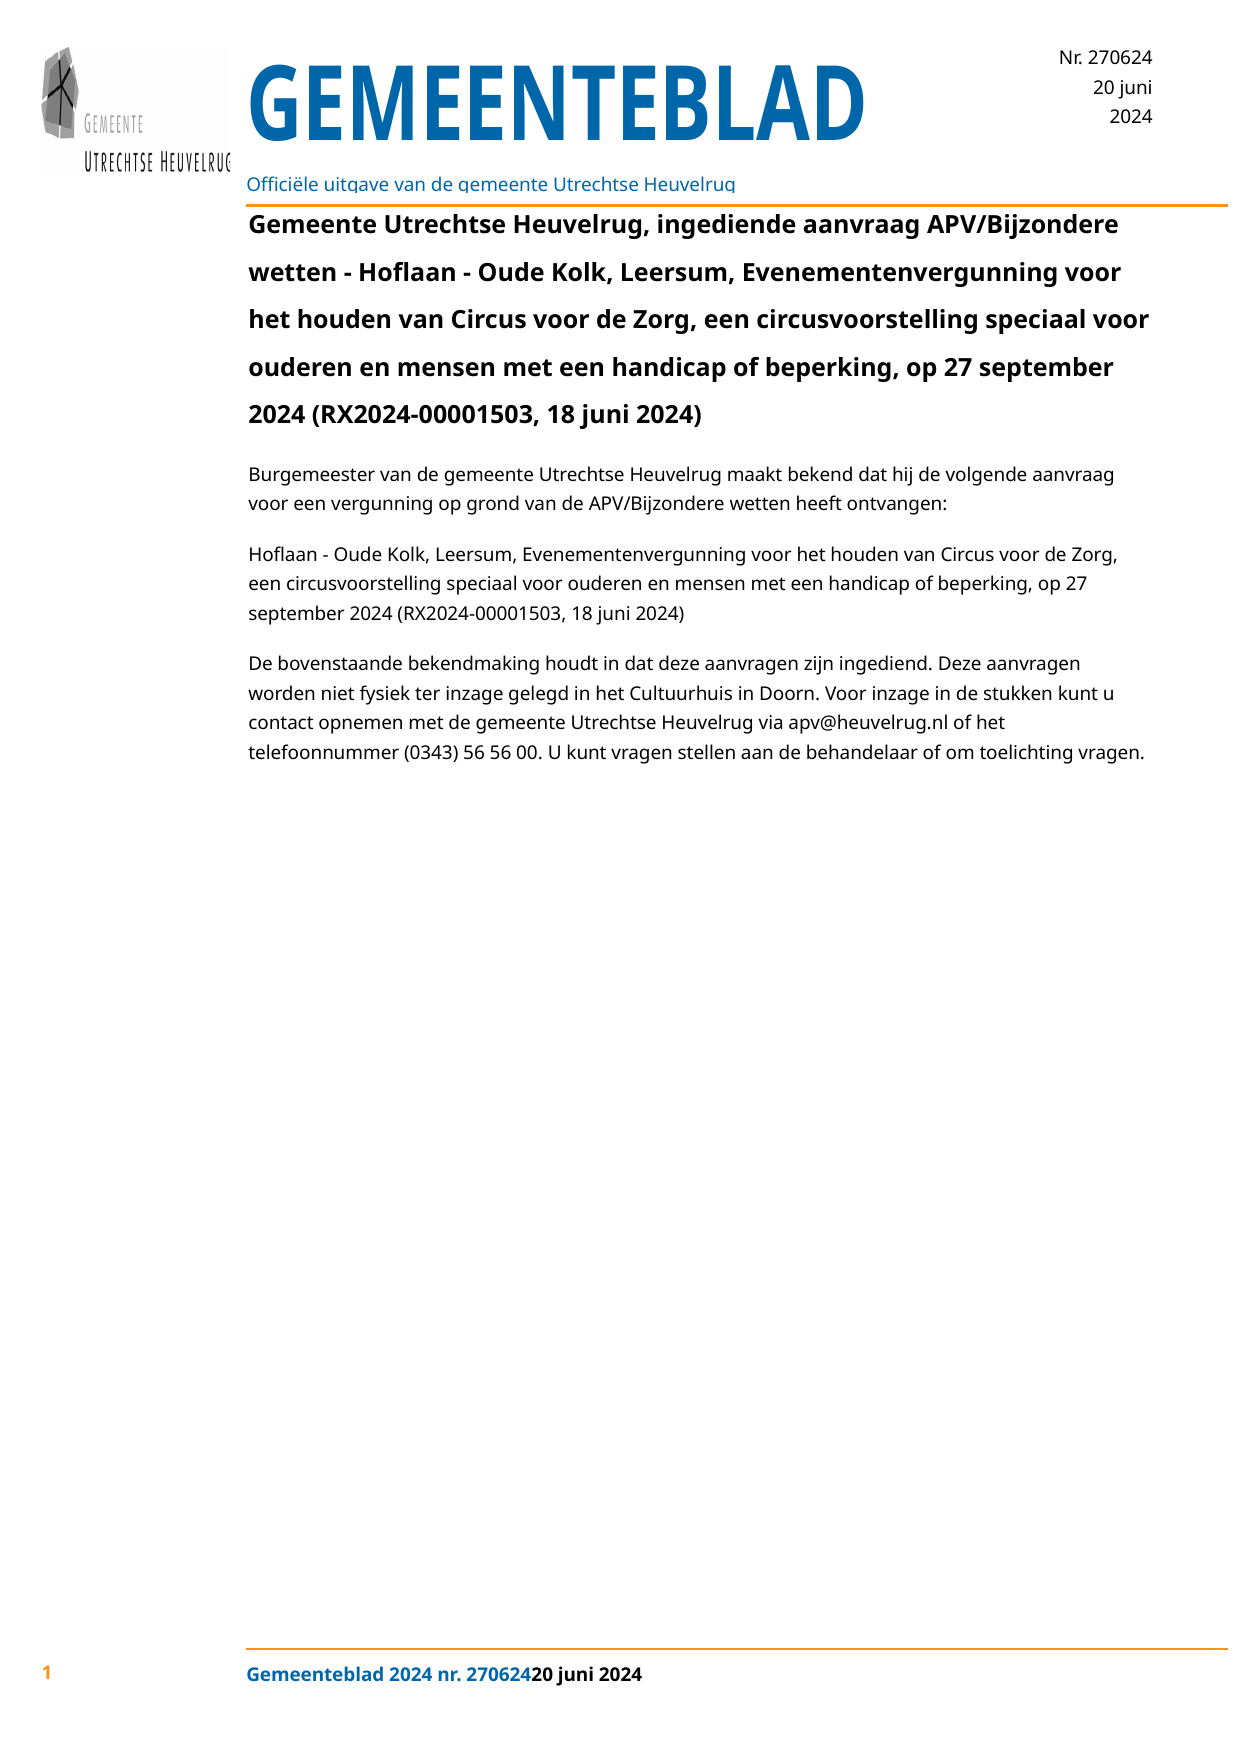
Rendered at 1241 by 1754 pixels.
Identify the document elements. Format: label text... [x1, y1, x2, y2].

text De bovenstaande bekendmaking houdt in dat deze aanvragen zijn ingediend. Deze aanvragen worden niet fysiek ter inzage gelegd in het Cultuurhuis in Doorn. Voor inzage in de stukken kunt u contact opnemen met de gemeente Utrechtse Heuvelrug via apv@heuvelrug.nl of het telefoonnummer (0343) 56 56 00. U kunt vragen stellen aan de behandelaar of om toelichting vragen. [248, 650, 1152, 765]
picture [41, 47, 231, 172]
text Burgemeester van de gemeente Utrechtse Heuvelrug maakt bekend dat hij de volgende aanvraag voor een vergunning op grond van de APV/Bijzondere wetten heeft ontvangen: [248, 461, 1152, 516]
text Gemeente Utrechtse Heuvelrug, ingediende aanvraag APV/Bijzondere wetten - Hoflaan - Oude Kolk, Leersum, Evenementenvergunning voor het houden van Circus voor de Zorg, een circusvoorstelling speciaal voor ouderen en mensen met een handicap of beperking, op 27 september 2024 (RX2024-00001503, 18 juni 2024) [248, 207, 1152, 431]
text Hoflaan - Oude Kolk, Leersum, Evenementenvergunning voor het houden van Circus voor de Zorg, een circusvoorstelling speciaal voor ouderen en mensen met een handicap of beperking, op 27 september 2024 (RX2024-00001503, 18 juni 2024) [248, 541, 1152, 626]
